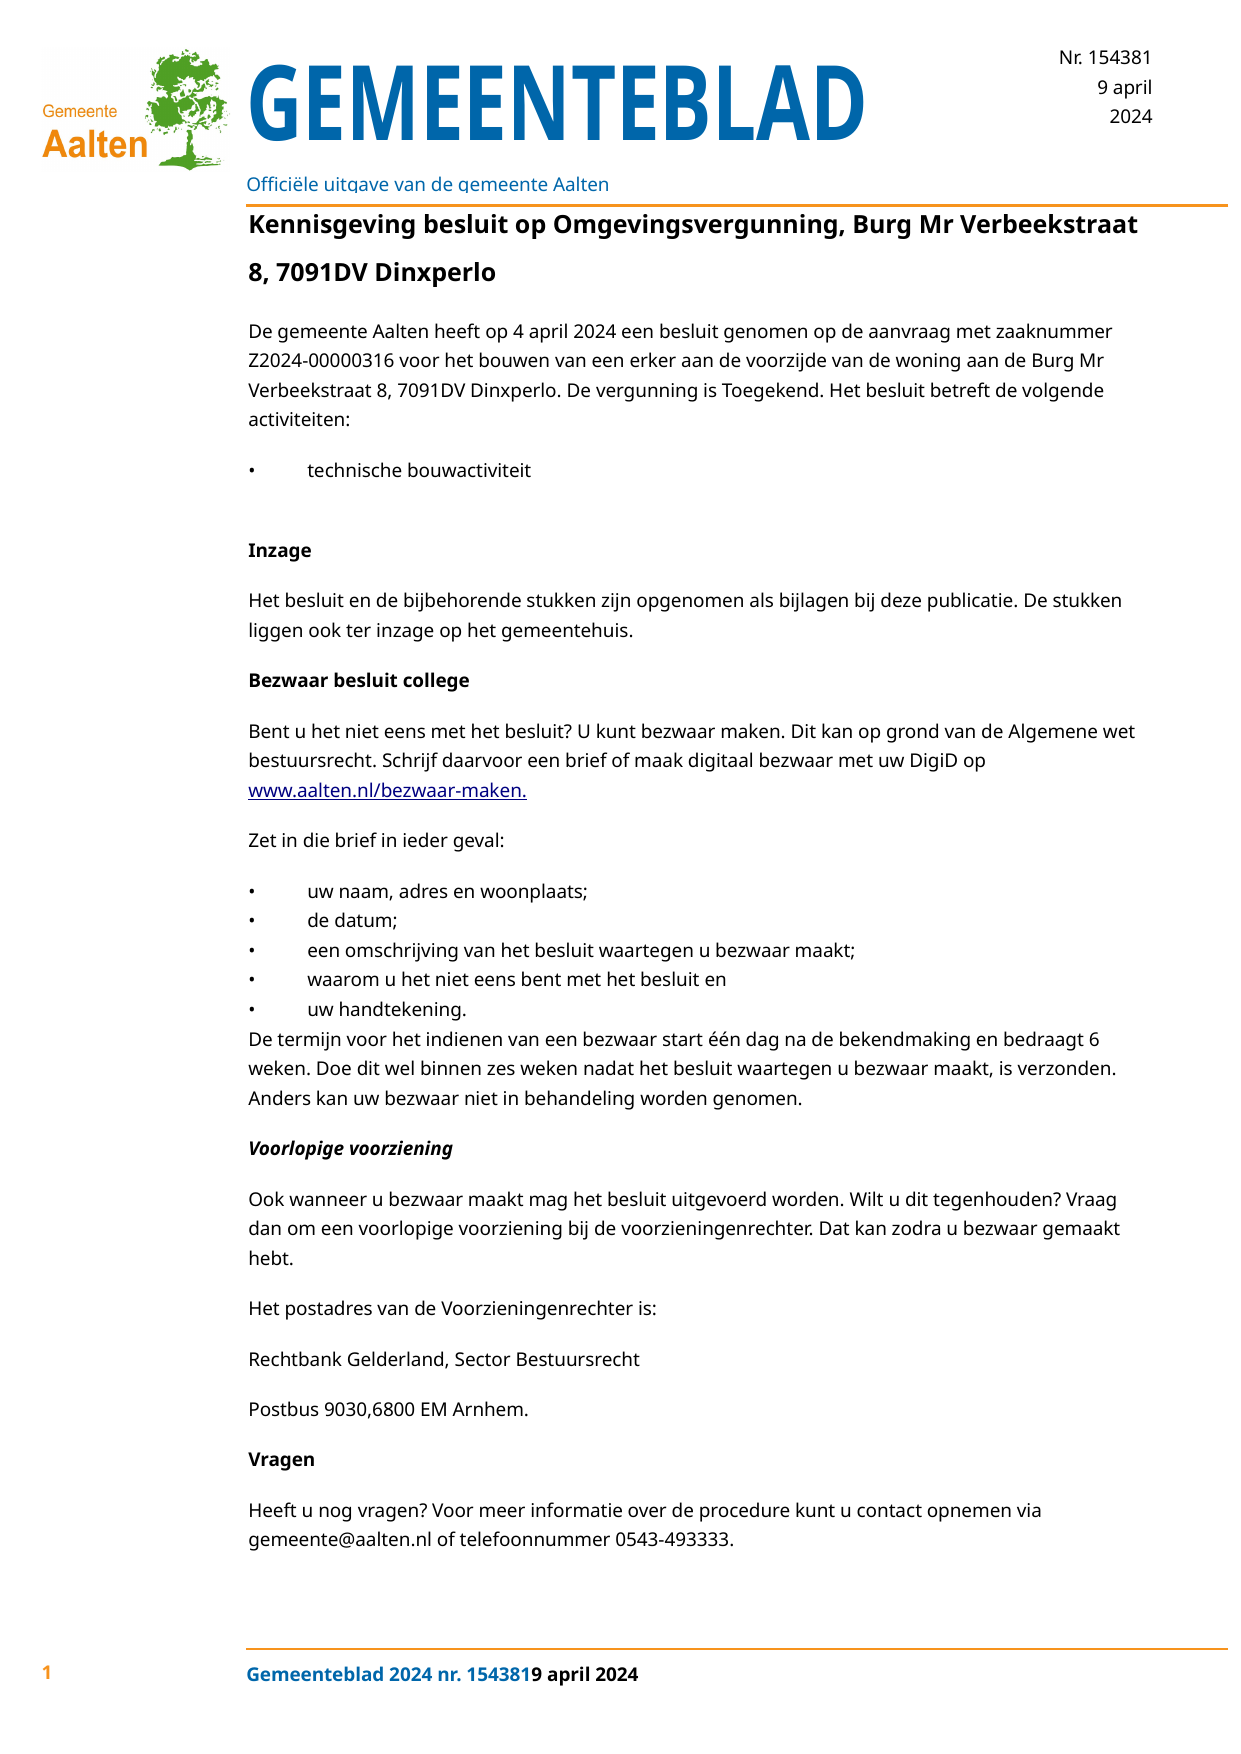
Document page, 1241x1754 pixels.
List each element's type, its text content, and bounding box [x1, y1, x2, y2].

text Ook wanneer u bezwaar maakt mag het besluit uitgevoerd worden. Wilt u dit tegenhouden? Vraag dan om een voorlopige voorziening bij de voorzieningenrechter. Dat kan zodra u bezwaar gemaakt hebt. [248, 1186, 1152, 1271]
text Postbus 9030,6800 EM Arnhem. [248, 1396, 1152, 1422]
list technische bouwactiviteit [248, 457, 1152, 483]
list een omschrijving van het besluit waartegen u bezwaar maakt; [248, 937, 1152, 963]
text Rechtbank Gelderland, Sector Bestuursrecht [248, 1346, 1152, 1372]
text Inzage [248, 537, 1152, 563]
list de datum; [248, 907, 1152, 933]
picture [41, 47, 231, 172]
text Kennisgeving besluit op Omgevingsvergunning, Burg Mr Verbeekstraat 8, 7091DV Dinxperlo [248, 207, 1152, 288]
list uw naam, adres en woonplaats; [248, 878, 1152, 904]
text Voorlopige voorziening [248, 1135, 1152, 1161]
list uw handtekening. [248, 996, 1152, 1022]
text Zet in die brief in ieder geval: [248, 827, 1152, 853]
text Heeft u nog vragen? Voor meer informatie over de procedure kunt u contact opnemen via gemeente@aalten.nl of telefoonnummer 0543-493333. [248, 1497, 1152, 1552]
text Vragen [248, 1447, 1152, 1472]
text Bent u het niet eens met het besluit? U kunt bezwaar maken. Dit kan op grond van de Algemene wet bestuursrecht. Schrijf daarvoor een brief of maak digitaal bezwaar met uw DigiD op www.aalten.nl/bezwaar-maken. [248, 718, 1152, 803]
list waarom u het niet eens bent met het besluit en [248, 967, 1152, 992]
text De gemeente Aalten heeft op 4 april 2024 een besluit genomen op de aanvraag met zaaknummer Z2024-00000316 voor het bouwen van een erker aan de voorzijde van de woning aan de Burg Mr Verbeekstraat 8, 7091DV Dinxperlo. De vergunning is Toegekend. Het besluit betreft de volgende activiteiten: [248, 318, 1152, 432]
text Het besluit en de bijbehorende stukken zijn opgenomen als bijlagen bij deze publicatie. De stukken liggen ook ter inzage op het gemeentehuis. [248, 587, 1152, 643]
text De termijn voor het indienen van een bezwaar start één dag na de bekendmaking en bedraagt 6 weken. Doe dit wel binnen zes weken nadat het besluit waartegen u bezwaar maakt, is verzonden. Anders kan uw bezwaar niet in behandeling worden genomen. [248, 1026, 1152, 1111]
text Bezwaar besluit college [248, 667, 1152, 693]
text Het postadres van de Voorzieningenrechter is: [248, 1295, 1152, 1321]
